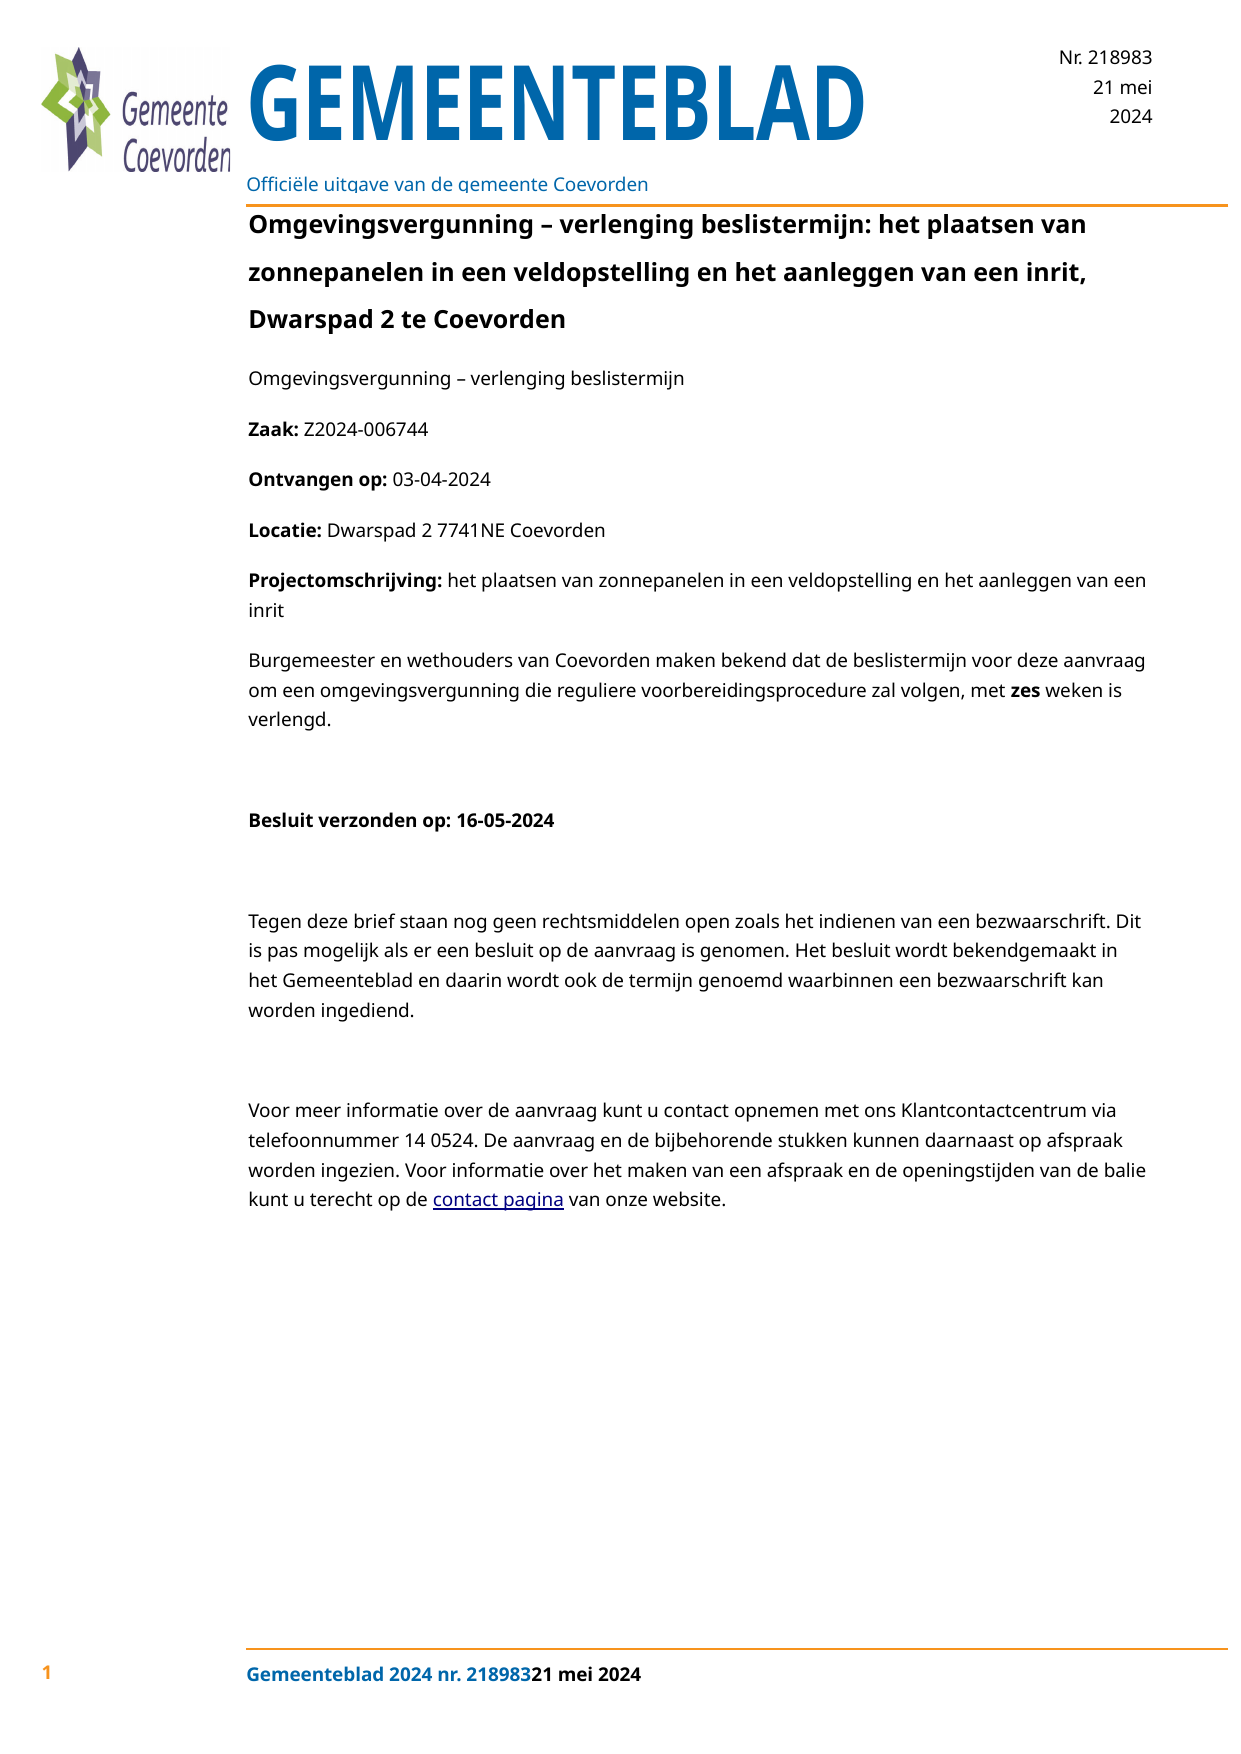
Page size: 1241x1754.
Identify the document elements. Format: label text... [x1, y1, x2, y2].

text Ontvangen op: 03-04-2024 [248, 466, 1152, 492]
text Burgemeester en wethouders van Coevorden maken bekend dat de beslistermijn voor deze aanvraag om een omgevingsvergunning die reguliere voorbereidingsprocedure zal volgen, met zes weken is verlengd. [248, 647, 1152, 732]
text Omgevingsvergunning – verlenging beslistermijn: het plaatsen van zonnepanelen in een veldopstelling en het aanleggen van een inrit, Dwarspad 2 te Coevorden [248, 207, 1152, 336]
text Zaak: Z2024-006744 [248, 416, 1152, 442]
text Locatie: Dwarspad 2 7741NE Coevorden [248, 517, 1152, 542]
text Omgevingsvergunning – verlenging beslistermijn [248, 366, 1152, 391]
text Voor meer informatie over de aanvraag kunt u contact opnemen met ons Klantcontactcentrum via telefoonnummer 14 0524. De aanvraag en de bijbehorende stukken kunnen daarnaast op afspraak worden ingezien. Voor informatie over het maken van een afspraak en de openingstijden van de balie kunt u terecht op de contact pagina van onze website. [248, 1098, 1152, 1212]
text Projectomschrijving: het plaatsen van zonnepanelen in een veldopstelling en het aanleggen van een inrit [248, 567, 1152, 622]
picture [41, 47, 231, 172]
text Tegen deze brief staan nog geen rechtsmiddelen open zoals het indienen van een bezwaarschrift. Dit is pas mogelijk als er een besluit op de aanvraag is genomen. Het besluit wordt bekendgemaakt in het Gemeenteblad en daarin wordt ook de termijn genoemd waarbinnen een bezwaarschrift kan worden ingediend. [248, 908, 1152, 1022]
text Besluit verzonden op: 16-05-2024 [248, 807, 1152, 833]
